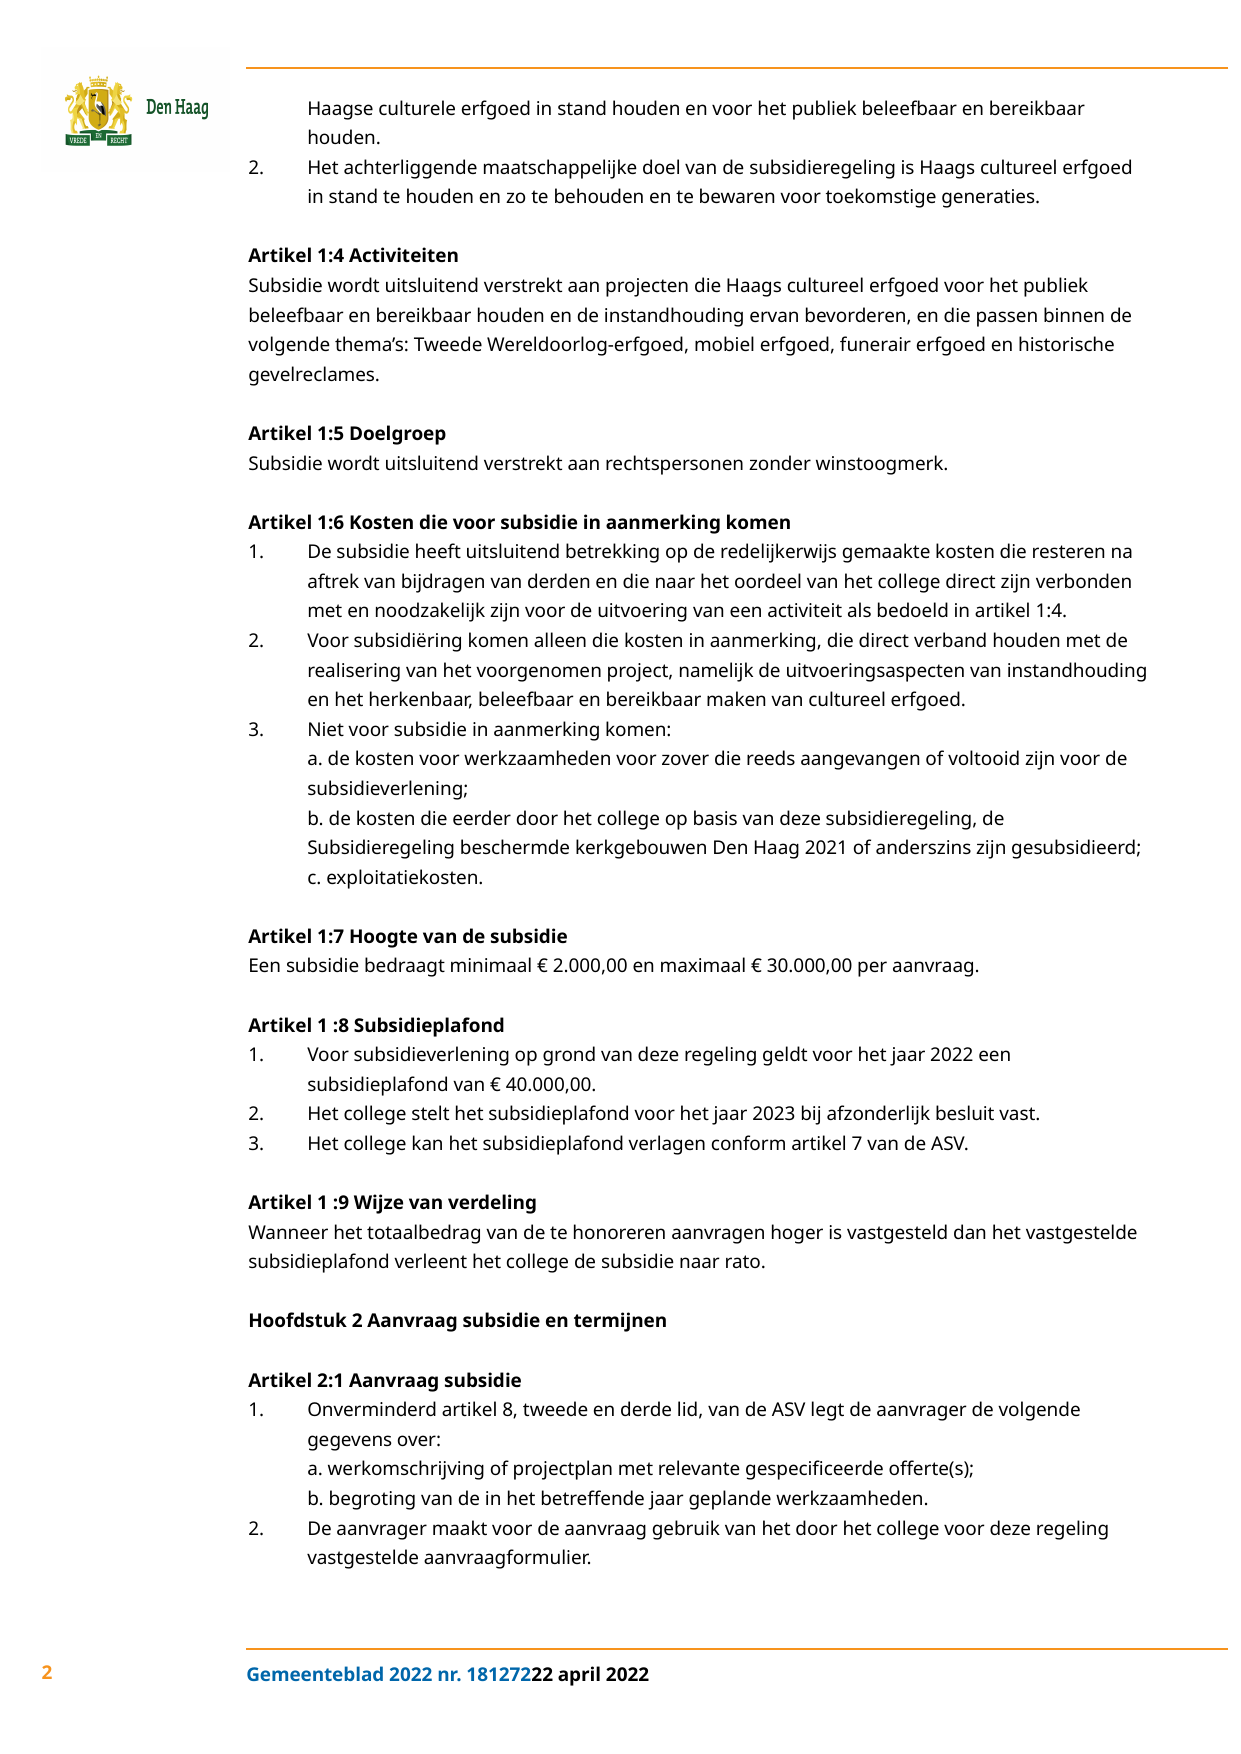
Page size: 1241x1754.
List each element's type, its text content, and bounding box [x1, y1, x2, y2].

list Niet voor subsidie in aanmerking komen: [248, 716, 1152, 742]
text Een subsidie bedraagt minimaal € 2.000,00 en maximaal € 30.000,00 per aanvraag. [248, 953, 1152, 978]
list a. werkomschrijving of projectplan met relevante gespecificeerde offerte(s); [248, 1456, 1152, 1481]
list a. de kosten voor werkzaamheden voor zover die reeds aangevangen of voltooid zijn voor de subsidieverlening; [248, 746, 1152, 801]
text Subsidie wordt uitsluitend verstrekt aan rechtspersonen zonder winstoogmerk. [248, 450, 1152, 476]
picture [41, 47, 231, 172]
list Het achterliggende maatschappelijke doel van de subsidieregeling is Haags cultureel erfgoed in stand te houden en zo te behouden en te bewaren voor toekomstige generaties. [248, 154, 1152, 209]
text Artikel 1 :9 Wijze van verdeling [248, 1189, 1152, 1215]
list b. de kosten die eerder door het college op basis van deze subsidieregeling, de Subsidieregeling beschermde kerkgebouwen Den Haag 2021 of anderszins zijn gesubsidieerd; [248, 805, 1152, 860]
text Artikel 1:5 Doelgroep [248, 420, 1152, 446]
text Artikel 1:6 Kosten die voor subsidie in aanmerking komen [248, 509, 1152, 535]
list Voor subsidiëring komen alleen die kosten in aanmerking, die direct verband houden met de realisering van het voorgenomen project, namelijk de uitvoeringsaspecten van instandhouding en het herkenbaar, beleefbaar en bereikbaar maken van cultureel erfgoed. [248, 627, 1152, 712]
text Hoofdstuk 2 Aanvraag subsidie en termijnen [248, 1308, 1152, 1333]
text Artikel 1 :8 Subsidieplafond [248, 1012, 1152, 1038]
text Artikel 1:4 Activiteiten [248, 243, 1152, 268]
list Het college kan het subsidieplafond verlagen conform artikel 7 van de ASV. [248, 1130, 1152, 1156]
list Voor subsidieverlening op grond van deze regeling geldt voor het jaar 2022 een subsidieplafond van € 40.000,00. [248, 1041, 1152, 1097]
text Subsidie wordt uitsluitend verstrekt aan projecten die Haags cultureel erfgoed voor het publiek beleefbaar en bereikbaar houden en de instandhouding ervan bevorderen, en die passen binnen de volgende thema’s: Tweede Wereldoorlog-erfgoed, mobiel erfgoed, funerair erfgoed en historische gevelreclames. [248, 272, 1152, 387]
list Haagse culturele erfgoed in stand houden en voor het publiek beleefbaar en bereikbaar houden. [248, 95, 1152, 150]
text Artikel 1:7 Hoogte van de subsidie [248, 923, 1152, 949]
list b. begroting van de in het betreffende jaar geplande werkzaamheden. [248, 1485, 1152, 1511]
list c. exploitatiekosten. [248, 864, 1152, 890]
list De subsidie heeft uitsluitend betrekking op de redelijkerwijs gemaakte kosten die resteren na aftrek van bijdragen van derden en die naar het oordeel van het college direct zijn verbonden met en noodzakelijk zijn voor de uitvoering van een activiteit als bedoeld in artikel 1:4. [248, 538, 1152, 623]
list Het college stelt het subsidieplafond voor het jaar 2023 bij afzonderlijk besluit vast. [248, 1101, 1152, 1126]
text Artikel 2:1 Aanvraag subsidie [248, 1367, 1152, 1393]
text Wanneer het totaalbedrag van de te honoreren aanvragen hoger is vastgesteld dan het vastgestelde subsidieplafond verleent het college de subsidie naar rato. [248, 1219, 1152, 1274]
list Onverminderd artikel 8, tweede en derde lid, van de ASV legt de aanvrager de volgende gegevens over: [248, 1396, 1152, 1452]
list De aanvrager maakt voor de aanvraag gebruik van het door het college voor deze regeling vastgestelde aanvraagformulier. [248, 1515, 1152, 1570]
